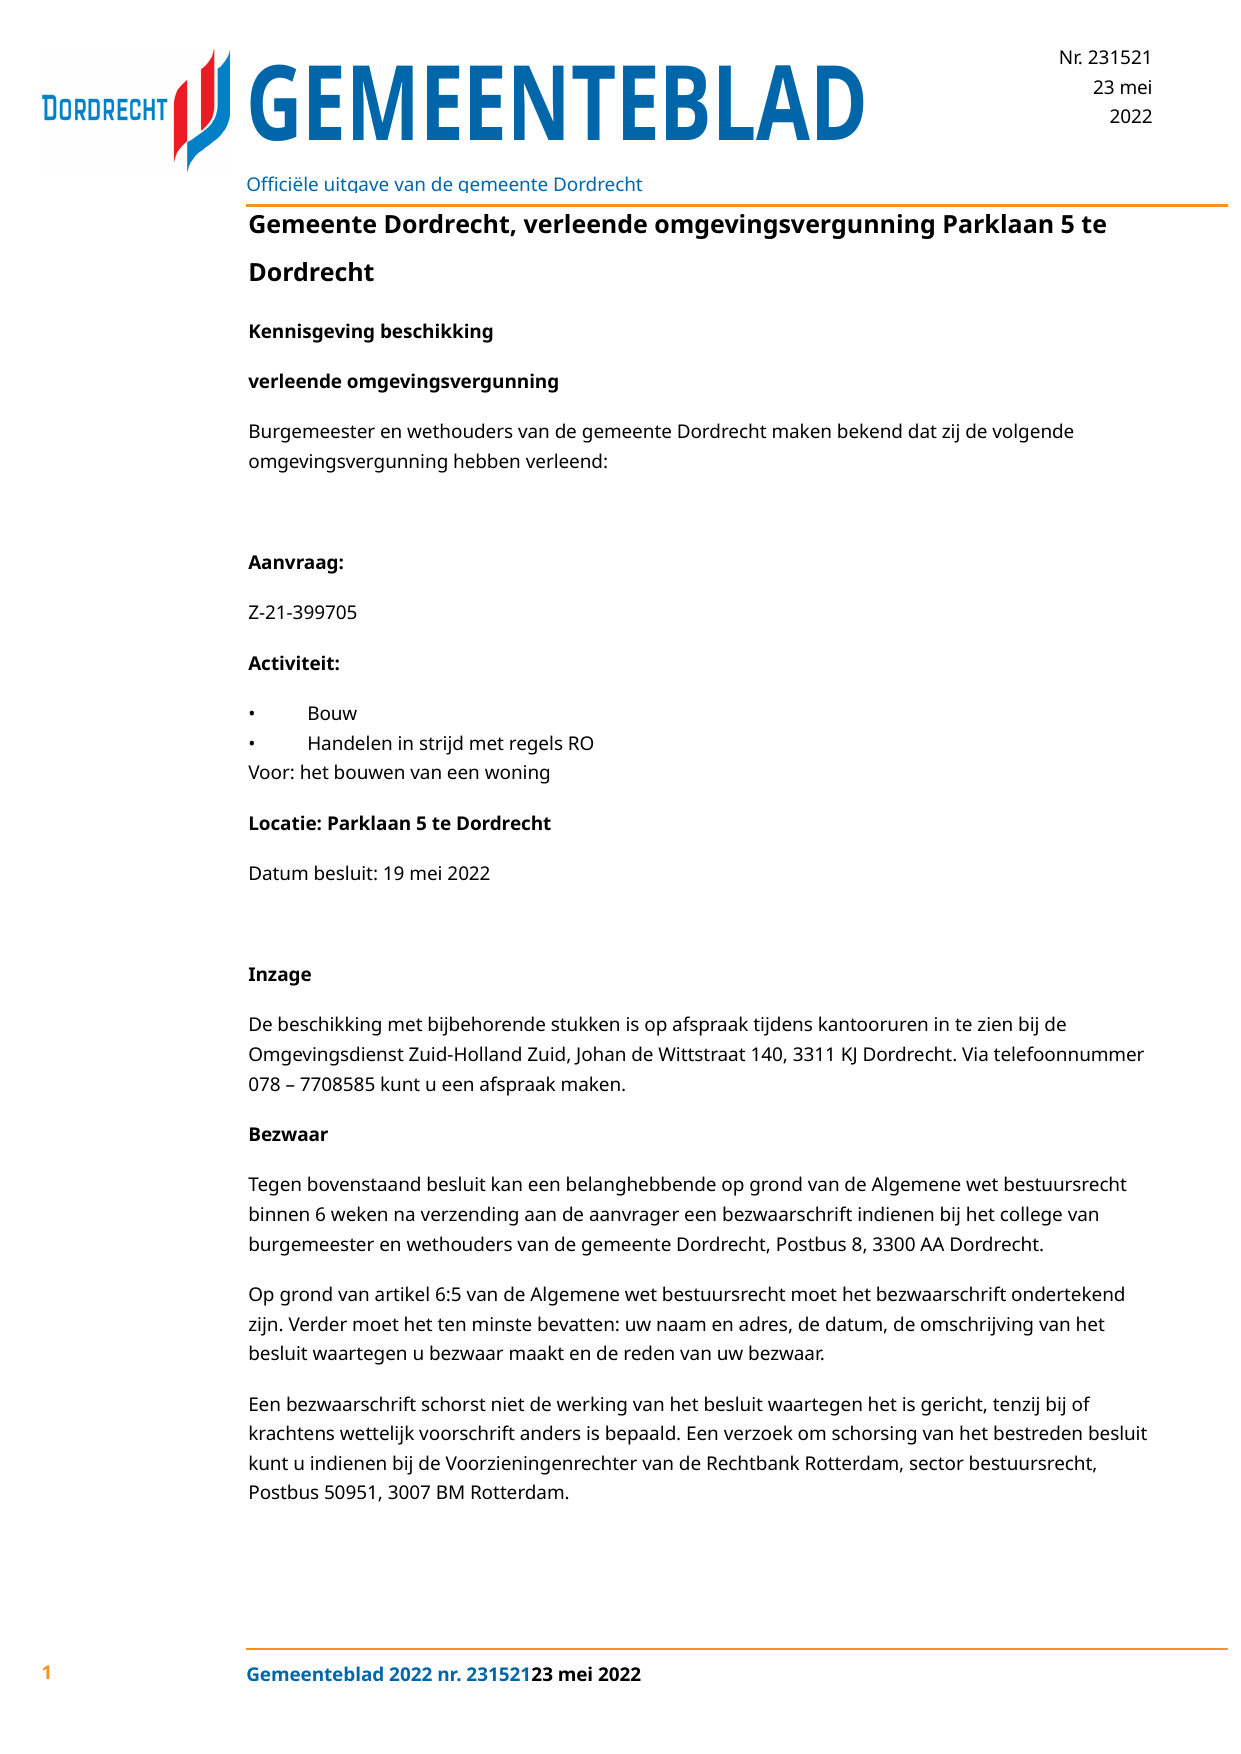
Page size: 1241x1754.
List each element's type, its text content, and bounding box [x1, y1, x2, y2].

text De beschikking met bijbehorende stukken is op afspraak tijdens kantooruren in te zien bij de Omgevingsdienst Zuid-Holland Zuid, Johan de Wittstraat 140, 3311 KJ Dordrecht. Via telefoonnummer 078 – 7708585 kunt u een afspraak maken. [248, 1012, 1152, 1097]
text Bezwaar [248, 1121, 1152, 1147]
text Activiteit: [248, 650, 1152, 676]
text Locatie: Parklaan 5 te Dordrecht [248, 810, 1152, 836]
text verleende omgevingsvergunning [248, 368, 1152, 394]
text Een bezwaarschrift schorst niet de werking van het besluit waartegen het is gericht, tenzij bij of krachtens wettelijk voorschrift anders is bepaald. Een verzoek om schorsing van het bestreden besluit kunt u indienen bij de Voorzieningenrechter van de Rechtbank Rotterdam, sector bestuursrecht, Postbus 50951, 3007 BM Rotterdam. [248, 1391, 1152, 1505]
text Aanvraag: [248, 549, 1152, 575]
list Bouw [248, 700, 1152, 726]
text Tegen bovenstaand besluit kan een belanghebbende op grond van de Algemene wet bestuursrecht binnen 6 weken na verzending aan de aanvrager een bezwaarschrift indienen bij het college van burgemeester en wethouders van de gemeente Dordrecht, Postbus 8, 3300 AA Dordrecht. [248, 1172, 1152, 1257]
text Datum besluit: 19 mei 2022 [248, 860, 1152, 886]
text Kennisgeving beschikking [248, 318, 1152, 344]
text Burgemeester en wethouders van de gemeente Dordrecht maken bekend dat zij de volgende omgevingsvergunning hebben verleend: [248, 419, 1152, 474]
text Op grond van artikel 6:5 van de Algemene wet bestuursrecht moet het bezwaarschrift ondertekend zijn. Verder moet het ten minste bevatten: uw naam en adres, de datum, de omschrijving van het besluit waartegen u bezwaar maakt en de reden van uw bezwaar. [248, 1281, 1152, 1366]
text Gemeente Dordrecht, verleende omgevingsvergunning Parklaan 5 te Dordrecht [248, 207, 1152, 288]
text Voor: het bouwen van een woning [248, 759, 1152, 785]
text Inzage [248, 961, 1152, 987]
list Handelen in strijd met regels RO [248, 730, 1152, 756]
picture [41, 47, 231, 172]
text Z-21-399705 [248, 599, 1152, 625]
